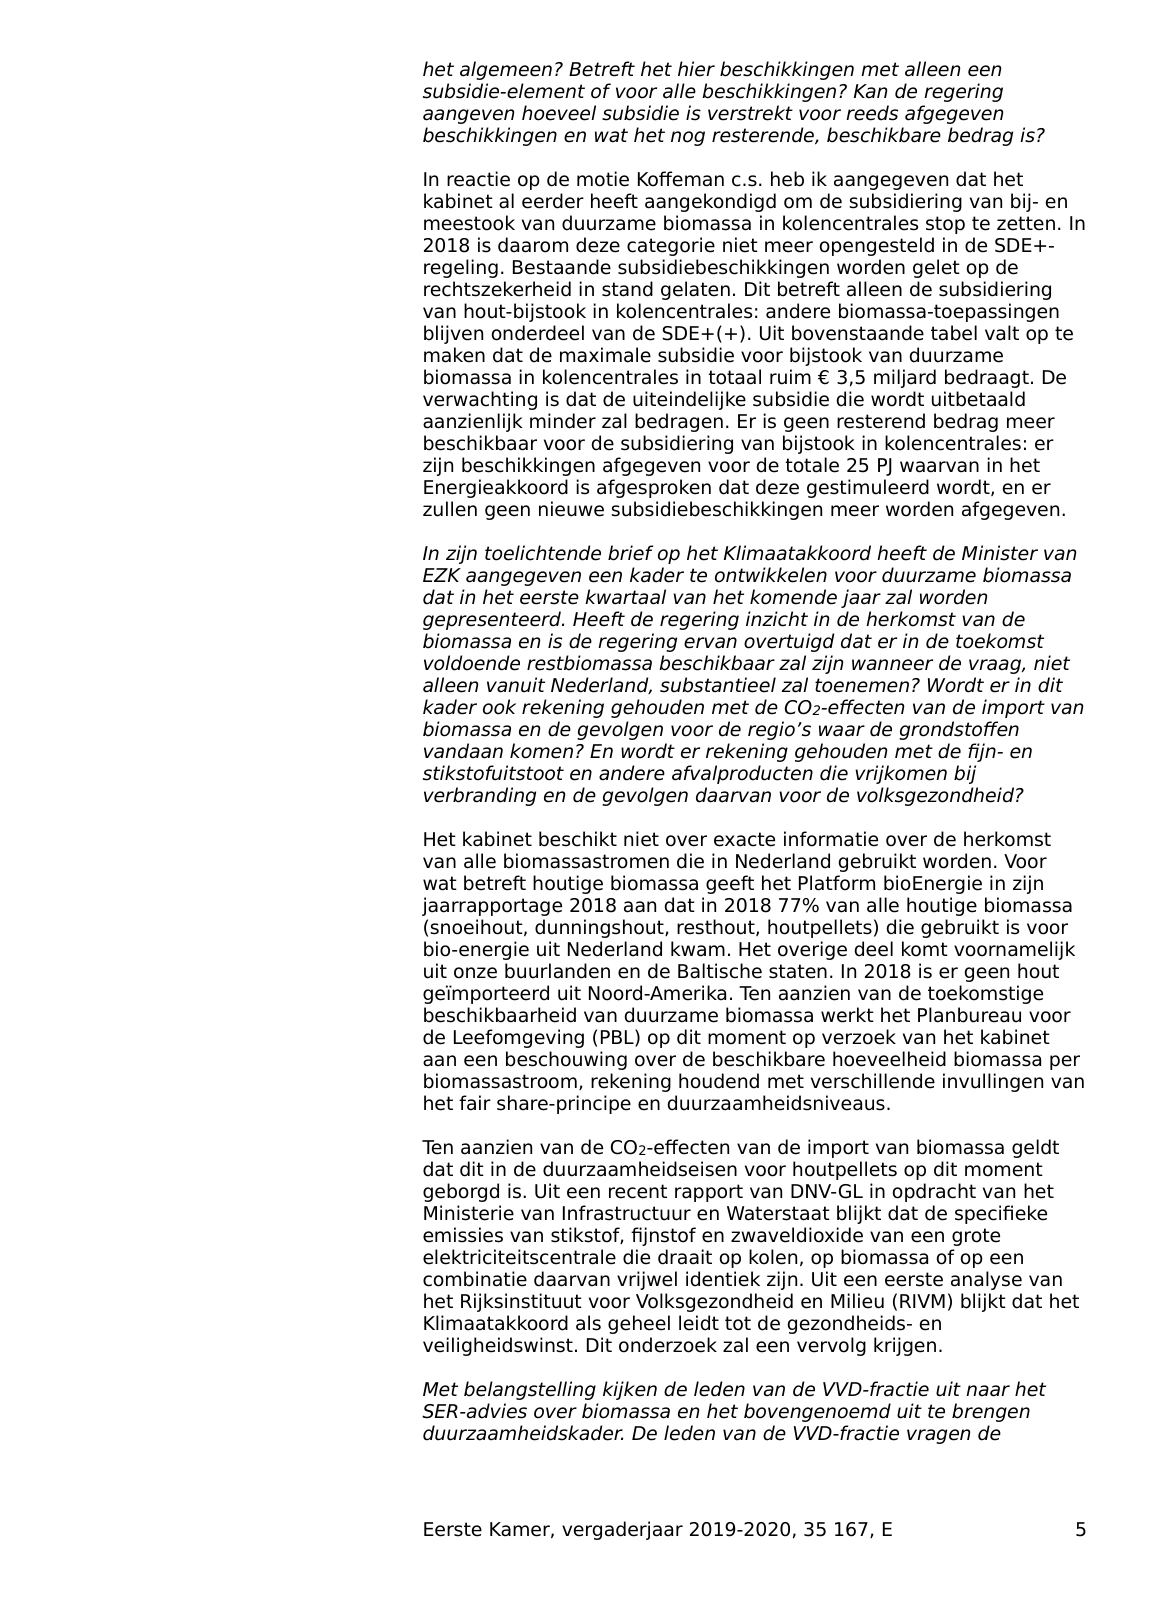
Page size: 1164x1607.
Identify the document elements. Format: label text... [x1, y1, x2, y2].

text Het kabinet beschikt niet over exacte informatie over de herkomst van alle biomassastromen die in Nederland gebruikt worden. Voor wat betreft houtige biomassa geeft het Platform bioEnergie in zijn jaarrapportage 2018 aan dat in 2018 77% van alle houtige biomassa (snoeihout, dunningshout, resthout, houtpellets) die gebruikt is voor bio-energie uit Nederland kwam. Het overige deel komt voornamelijk uit onze buurlanden en de Baltische staten. In 2018 is er geen hout geïmporteerd uit Noord-Amerika. Ten aanzien van de toekomstige beschikbaarheid van duurzame biomassa werkt het Planbureau voor de Leefomgeving (PBL) op dit moment op verzoek van het kabinet aan een beschouwing over de beschikbare hoeveelheid biomassa per biomassastroom, rekening houdend met verschillende invullingen van het fair share-principe en duurzaamheidsniveaus. [422, 829, 1087, 1115]
text In reactie op de motie Koffeman c.s. heb ik aangegeven dat het kabinet al eerder heeft aangekondigd om de subsidiering van bij- en meestook van duurzame biomassa in kolencentrales stop te zetten. In 2018 is daarom deze categorie niet meer opengesteld in de SDE+-regeling. Bestaande subsidiebeschikkingen worden gelet op de rechtszekerheid in stand gelaten. Dit betreft alleen de subsidiering van hout-bijstook in kolencentrales: andere biomassa-toepassingen blijven onderdeel van de SDE+(+). Uit bovenstaande tabel valt op te maken dat de maximale subsidie voor bijstook van duurzame biomassa in kolencentrales in totaal ruim € 3,5 miljard bedraagt. De verwachting is dat de uiteindelijke subsidie die wordt uitbetaald aanzienlijk minder zal bedragen. Er is geen resterend bedrag meer beschikbaar voor de subsidiering van bijstook in kolencentrales: er zijn beschikkingen afgegeven voor de totale 25 PJ waarvan in het Energieakkoord is afgesproken dat deze gestimuleerd wordt, en er zullen geen nieuwe subsidiebeschikkingen meer worden afgegeven. [422, 169, 1087, 521]
text In zijn toelichtende brief op het Klimaatakkoord heeft de Minister van EZK aangegeven een kader te ontwikkelen voor duurzame biomassa dat in het eerste kwartaal van het komende jaar zal worden gepresenteerd. Heeft de regering inzicht in de herkomst van de biomassa en is de regering ervan overtuigd dat er in de toekomst voldoende restbiomassa beschikbaar zal zijn wanneer de vraag, niet alleen vanuit Nederland, substantieel zal toenemen? Wordt er in dit kader ook rekening gehouden met de CO2-effecten van de import van biomassa en de gevolgen voor de regio’s waar de grondstoffen vandaan komen? En wordt er rekening gehouden met de fijn- en stikstofuitstoot en andere afvalproducten die vrijkomen bij verbranding en de gevolgen daarvan voor de volksgezondheid? [422, 543, 1087, 807]
text Ten aanzien van de CO2-effecten van de import van biomassa geldt dat dit in de duurzaamheidseisen voor houtpellets op dit moment geborgd is. Uit een recent rapport van DNV-GL in opdracht van het Ministerie van Infrastructuur en Waterstaat blijkt dat de specifieke emissies van stikstof, fijnstof en zwaveldioxide van een grote elektriciteitscentrale die draait op kolen, op biomassa of op een combinatie daarvan vrijwel identiek zijn. Uit een eerste analyse van het Rijksinstituut voor Volksgezondheid en Milieu (RIVM) blijkt dat het Klimaatakkoord als geheel leidt tot de gezondheids- en veiligheidswinst. Dit onderzoek zal een vervolg krijgen. [422, 1137, 1087, 1357]
text Met belangstelling kijken de leden van de VVD-fractie uit naar het SER-advies over biomassa en het bovengenoemd uit te brengen duurzaamheidskader. De leden van de VVD-fractie vragen de [422, 1379, 1087, 1445]
text het algemeen? Betreft het hier beschikkingen met alleen een subsidie-element of voor alle beschikkingen? Kan de regering aangeven hoeveel subsidie is verstrekt voor reeds afgegeven beschikkingen en wat het nog resterende, beschikbare bedrag is? [422, 59, 1087, 147]
